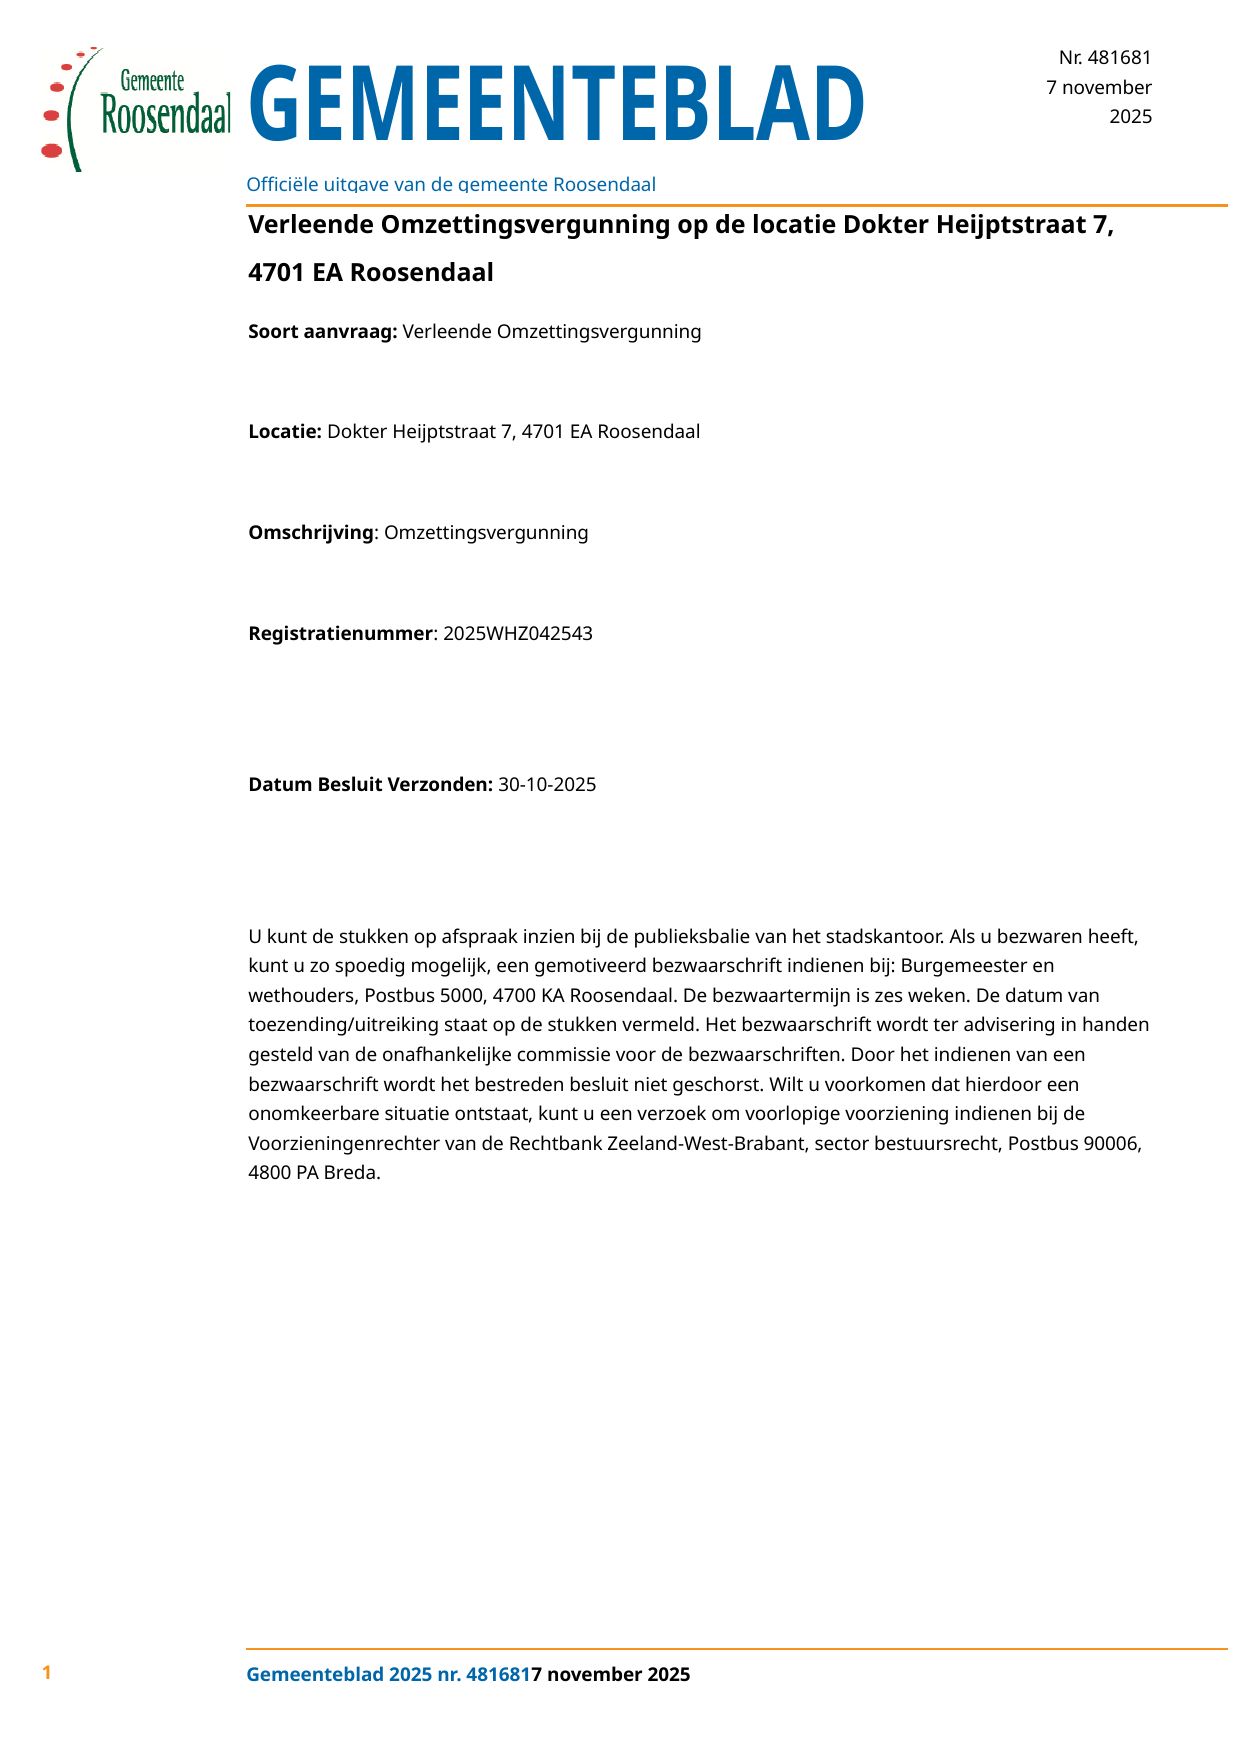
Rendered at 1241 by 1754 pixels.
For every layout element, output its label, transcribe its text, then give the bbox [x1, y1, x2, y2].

text Datum Besluit Verzonden: 30-10-2025 [248, 772, 1152, 797]
text Locatie: Dokter Heijptstraat 7, 4701 EA Roosendaal [248, 419, 1152, 444]
text Omschrijving: Omzettingsvergunning [248, 519, 1152, 545]
text Registratienummer: 2025WHZ042543 [248, 620, 1152, 646]
text Soort aanvraag: Verleende Omzettingsvergunning [248, 318, 1152, 344]
picture [41, 47, 231, 172]
text Verleende Omzettingsvergunning op de locatie Dokter Heijptstraat 7, 4701 EA Roosendaal [248, 207, 1152, 288]
text U kunt de stukken op afspraak inzien bij de publieksbalie van het stadskantoor. Als u bezwaren heeft, kunt u zo spoedig mogelijk, een gemotiveerd bezwaarschrift indienen bij: Burgemeester en wethouders, Postbus 5000, 4700 KA Roosendaal. De bezwaartermijn is zes weken. De datum van toezending/uitreiking staat op de stukken vermeld. Het bezwaarschrift wordt ter advisering in handen gesteld van de onafhankelijke commissie voor de bezwaarschriften. Door het indienen van een bezwaarschrift wordt het bestreden besluit niet geschorst. Wilt u voorkomen dat hierdoor een onomkeerbare situatie ontstaat, kunt u een verzoek om voorlopige voorziening indienen bij de Voorzieningenrechter van de Rechtbank Zeeland-West-Brabant, sector bestuursrecht, Postbus 90006, 4800 PA Breda. [248, 923, 1152, 1185]
